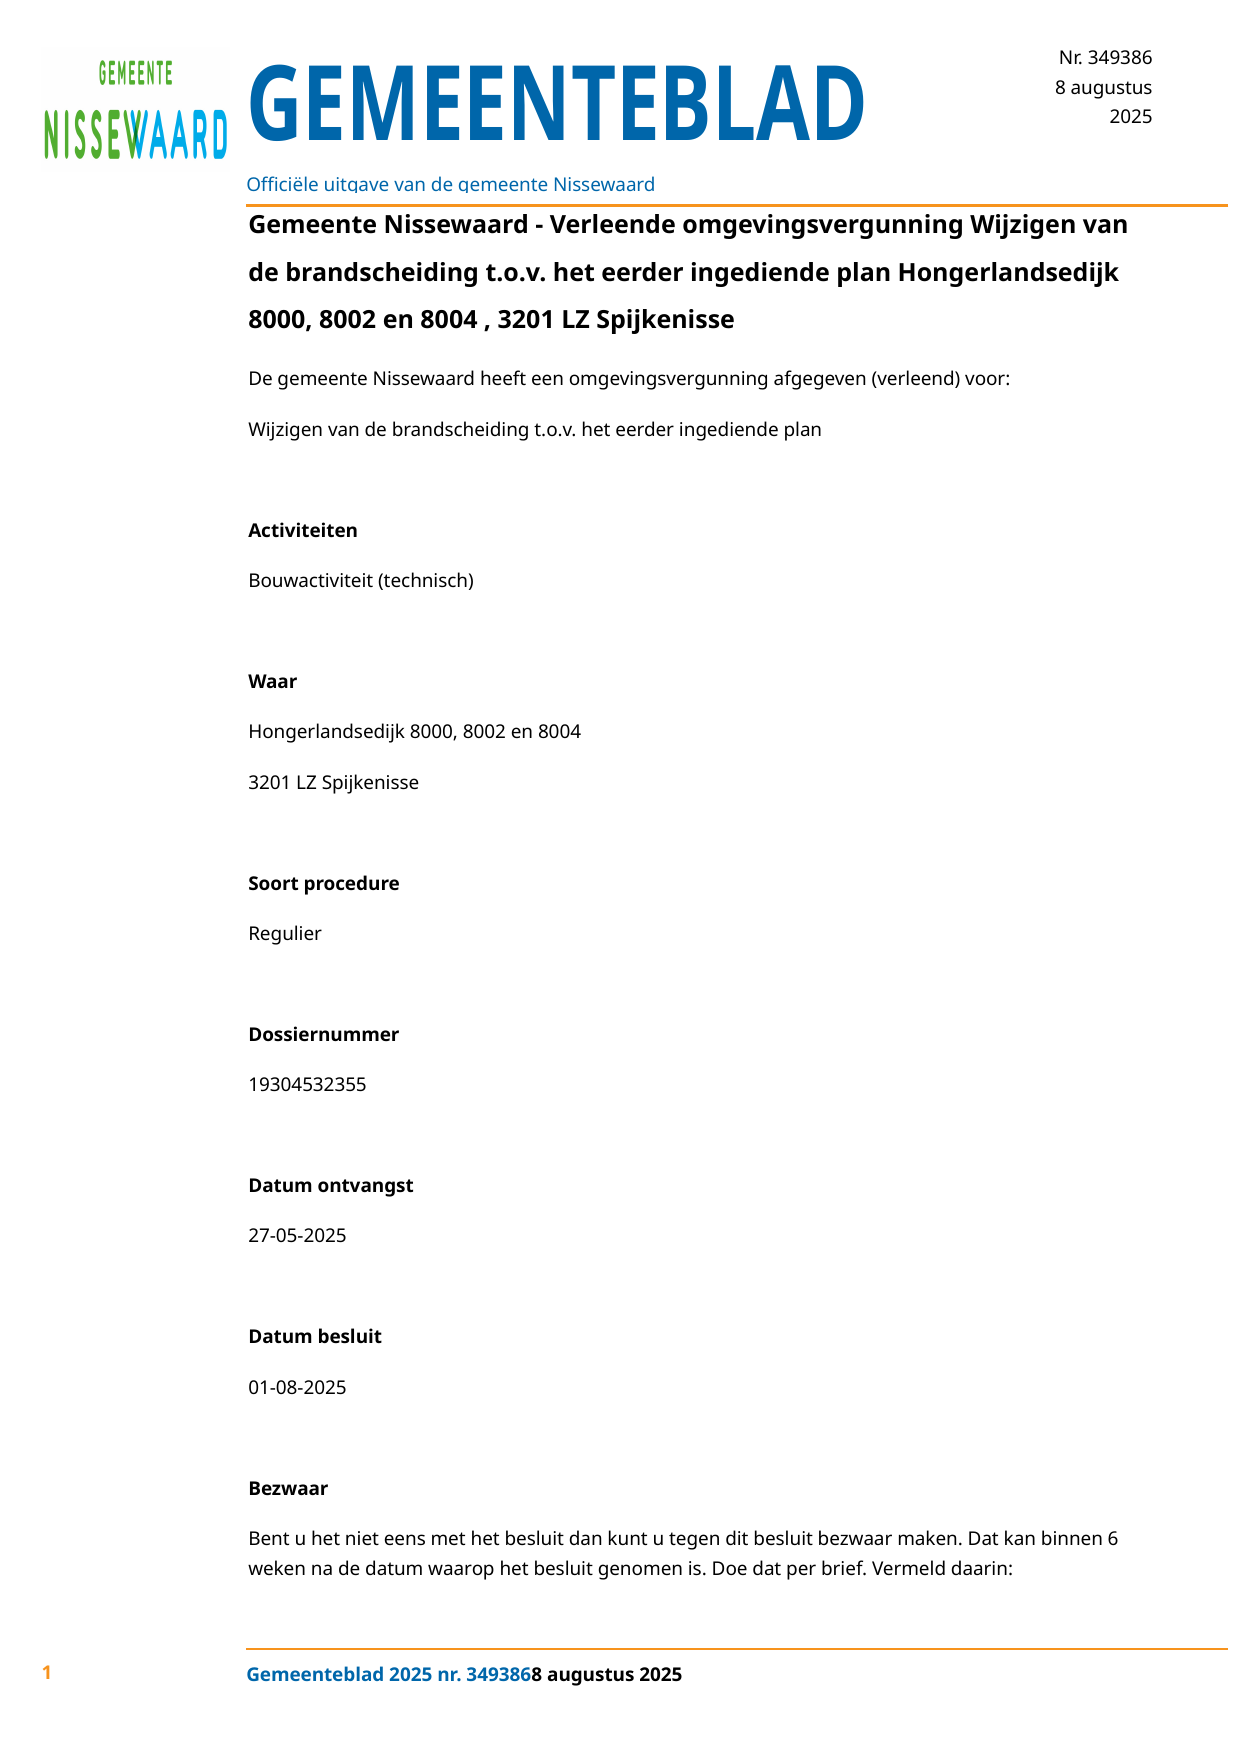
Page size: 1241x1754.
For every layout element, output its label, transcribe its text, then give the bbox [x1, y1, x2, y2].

text Bent u het niet eens met het besluit dan kunt u tegen dit besluit bezwaar maken. Dat kan binnen 6 weken na de datum waarop het besluit genomen is. Doe dat per brief. Vermeld daarin: [248, 1525, 1152, 1580]
text Wijzigen van de brandscheiding t.o.v. het eerder ingediende plan [248, 416, 1152, 442]
text Soort procedure [248, 870, 1152, 895]
text Bouwactiviteit (technisch) [248, 567, 1152, 593]
text De gemeente Nissewaard heeft een omgevingsvergunning afgegeven (verleend) voor: [248, 366, 1152, 391]
text Waar [248, 668, 1152, 694]
text 01-08-2025 [248, 1374, 1152, 1399]
picture [41, 47, 231, 172]
text Hongerlandsedijk 8000, 8002 en 8004 [248, 718, 1152, 744]
text 27-05-2025 [248, 1223, 1152, 1248]
text 3201 LZ Spijkenisse [248, 769, 1152, 794]
text Gemeente Nissewaard - Verleende omgevingsvergunning Wijzigen van de brandscheiding t.o.v. het eerder ingediende plan Hongerlandsedijk 8000, 8002 en 8004 , 3201 LZ Spijkenisse [248, 207, 1152, 336]
text Datum besluit [248, 1323, 1152, 1349]
text 19304532355 [248, 1071, 1152, 1097]
text Bezwaar [248, 1475, 1152, 1500]
text Dossiernummer [248, 1021, 1152, 1047]
text Datum ontvangst [248, 1172, 1152, 1198]
text Activiteiten [248, 517, 1152, 542]
text Regulier [248, 920, 1152, 946]
